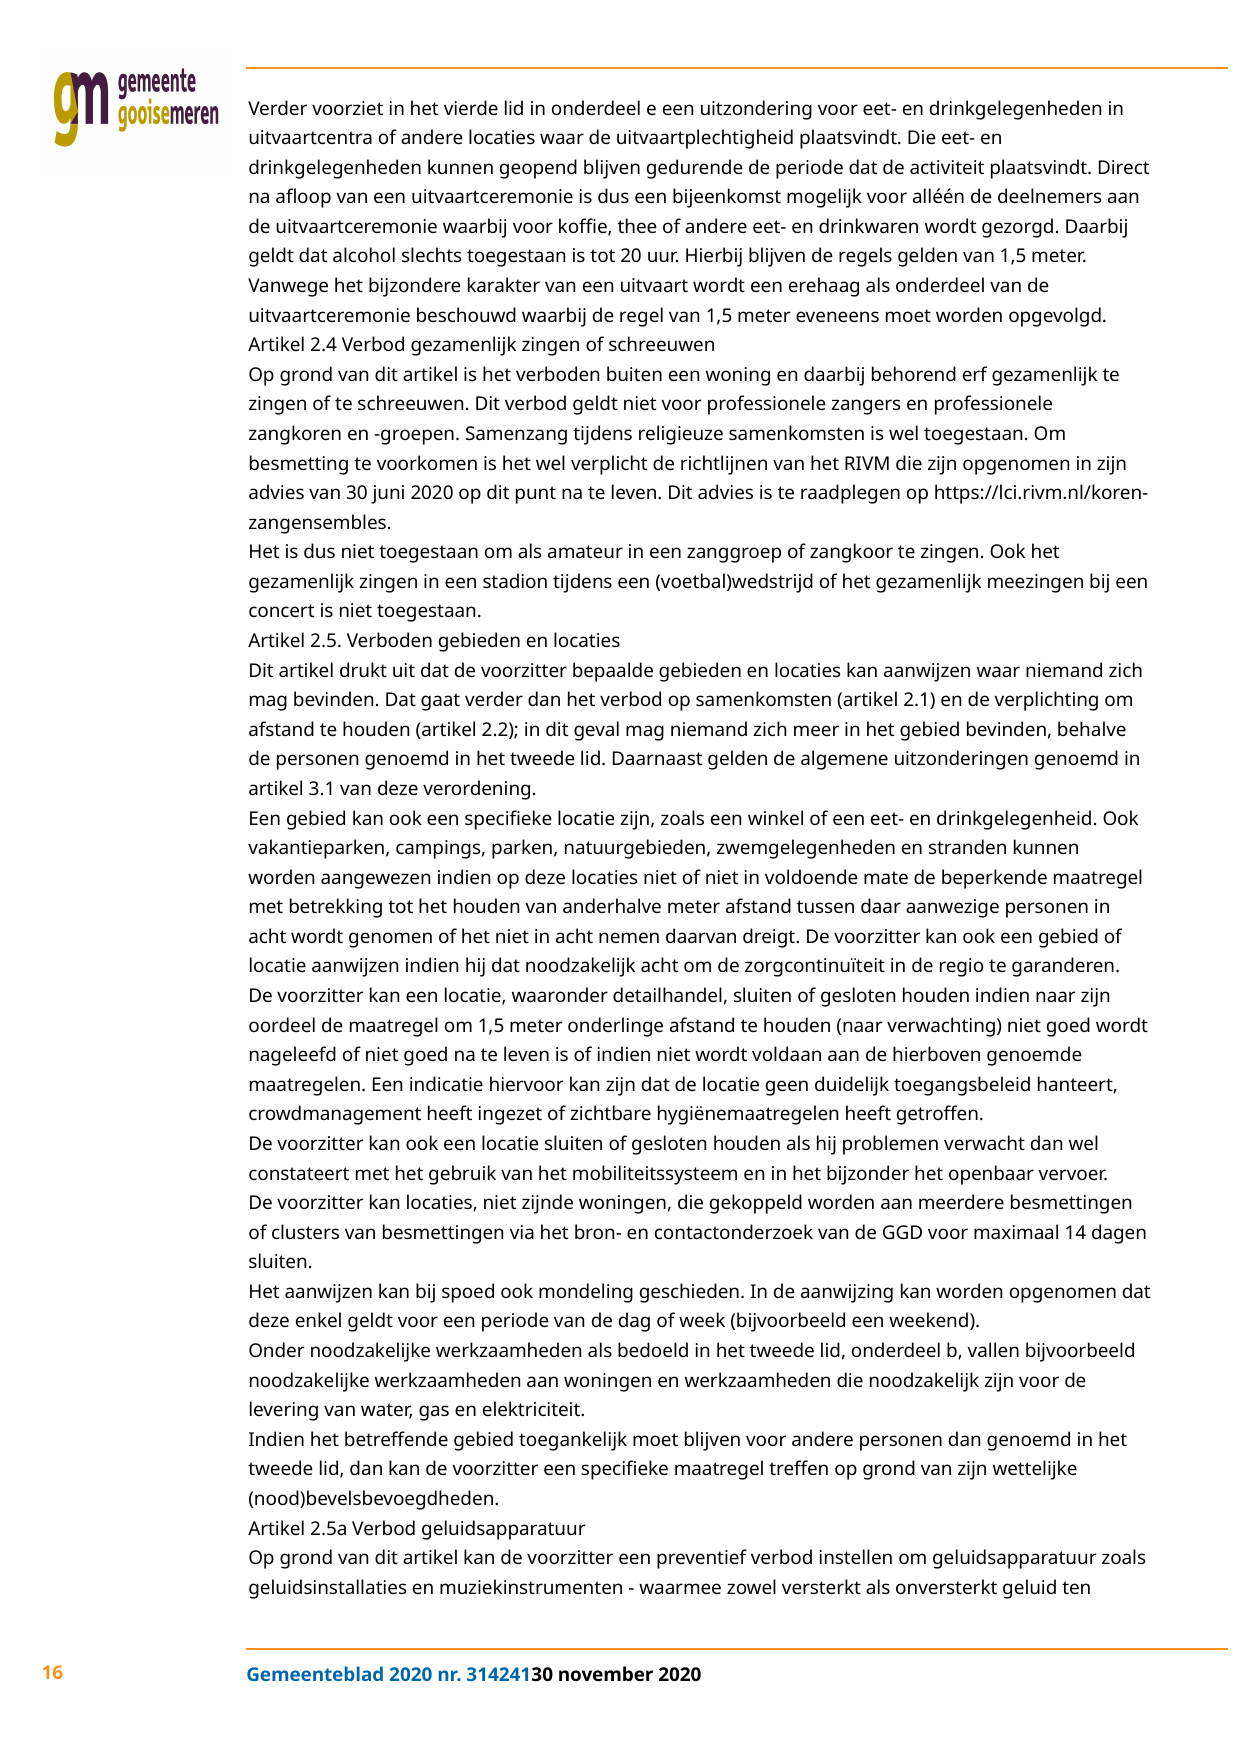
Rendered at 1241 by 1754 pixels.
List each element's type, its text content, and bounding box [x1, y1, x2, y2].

text Op grond van dit artikel is het verboden buiten een woning en daarbij behorend erf gezamenlijk te zingen of te schreeuwen. Dit verbod geldt niet voor professionele zangers en professionele zangkoren en -groepen. Samenzang tijdens religieuze samenkomsten is wel toegestaan. Om besmetting te voorkomen is het wel verplicht de richtlijnen van het RIVM die zijn opgenomen in zijn advies van 30 juni 2020 op dit punt na te leven. Dit advies is te raadplegen op https://lci.rivm.nl/koren-zangensembles. [248, 361, 1152, 535]
text Onder noodzakelijke werkzaamheden als bedoeld in het tweede lid, onderdeel b, vallen bijvoorbeeld noodzakelijke werkzaamheden aan woningen en werkzaamheden die noodzakelijk zijn voor de levering van water, gas en elektriciteit. [248, 1337, 1152, 1422]
text De voorzitter kan locaties, niet zijnde woningen, die gekoppeld worden aan meerdere besmettingen of clusters van besmettingen via het bron- en contactonderzoek van de GGD voor maximaal 14 dagen sluiten. [248, 1189, 1152, 1274]
text Indien het betreffende gebied toegankelijk moet blijven voor andere personen dan genoemd in het tweede lid, dan kan de voorzitter een specifieke maatregel treffen op grond van zijn wettelijke (nood)bevelsbevoegdheden. [248, 1426, 1152, 1511]
text Een gebied kan ook een specifieke locatie zijn, zoals een winkel of een eet- en drinkgelegenheid. Ook vakantieparken, campings, parken, natuurgebieden, zwemgelegenheden en stranden kunnen worden aangewezen indien op deze locaties niet of niet in voldoende mate de beperkende maatregel met betrekking tot het houden van anderhalve meter afstand tussen daar aanwezige personen in acht wordt genomen of het niet in acht nemen daarvan dreigt. De voorzitter kan ook een gebied of locatie aanwijzen indien hij dat noodzakelijk acht om de zorgcontinuïteit in de regio te garanderen. [248, 805, 1152, 978]
text Verder voorziet in het vierde lid in onderdeel e een uitzondering voor eet- en drinkgelegenheden in uitvaartcentra of andere locaties waar de uitvaartplechtigheid plaatsvindt. Die eet- en drinkgelegenheden kunnen geopend blijven gedurende de periode dat de activiteit plaatsvindt. Direct na afloop van een uitvaartceremonie is dus een bijeenkomst mogelijk voor alléén de deelnemers aan de uitvaartceremonie waarbij voor koffie, thee of andere eet- en drinkwaren wordt gezorgd. Daarbij geldt dat alcohol slechts toegestaan is tot 20 uur. Hierbij blijven de regels gelden van 1,5 meter. Vanwege het bijzondere karakter van een uitvaart wordt een erehaag als onderdeel van de uitvaartceremonie beschouwd waarbij de regel van 1,5 meter eveneens moet worden opgevolgd. [248, 95, 1152, 328]
text Dit artikel drukt uit dat de voorzitter bepaalde gebieden en locaties kan aanwijzen waar niemand zich mag bevinden. Dat gaat verder dan het verbod op samenkomsten (artikel 2.1) en de verplichting om afstand te houden (artikel 2.2); in dit geval mag niemand zich meer in het gebied bevinden, behalve de personen genoemd in het tweede lid. Daarnaast gelden de algemene uitzonderingen genoemd in artikel 3.1 van deze verordening. [248, 657, 1152, 801]
text Het is dus niet toegestaan om als amateur in een zanggroep of zangkoor te zingen. Ook het gezamenlijk zingen in een stadion tijdens een (voetbal)wedstrijd of het gezamenlijk meezingen bij een concert is niet toegestaan. [248, 538, 1152, 623]
text Op grond van dit artikel kan de voorzitter een preventief verbod instellen om geluidsapparatuur zoals geluidsinstallaties en muziekinstrumenten - waarmee zowel versterkt als onversterkt geluid ten [248, 1544, 1152, 1600]
text De voorzitter kan ook een locatie sluiten of gesloten houden als hij problemen verwacht dan wel constateert met het gebruik van het mobiliteitssysteem en in het bijzonder het openbaar vervoer. [248, 1130, 1152, 1186]
picture [41, 47, 231, 172]
text Artikel 2.5a Verbod geluidsapparatuur [248, 1515, 1152, 1541]
text Artikel 2.4 Verbod gezamenlijk zingen of schreeuwen [248, 331, 1152, 357]
text Het aanwijzen kan bij spoed ook mondeling geschieden. In de aanwijzing kan worden opgenomen dat deze enkel geldt voor een periode van de dag of week (bijvoorbeeld een weekend). [248, 1278, 1152, 1333]
text Artikel 2.5. Verboden gebieden en locaties [248, 627, 1152, 653]
text De voorzitter kan een locatie, waaronder detailhandel, sluiten of gesloten houden indien naar zijn oordeel de maatregel om 1,5 meter onderlinge afstand te houden (naar verwachting) niet goed wordt nageleefd of niet goed na te leven is of indien niet wordt voldaan aan de hierboven genoemde maatregelen. Een indicatie hiervoor kan zijn dat de locatie geen duidelijk toegangsbeleid hanteert, crowdmanagement heeft ingezet of zichtbare hygiënemaatregelen heeft getroffen. [248, 982, 1152, 1126]
